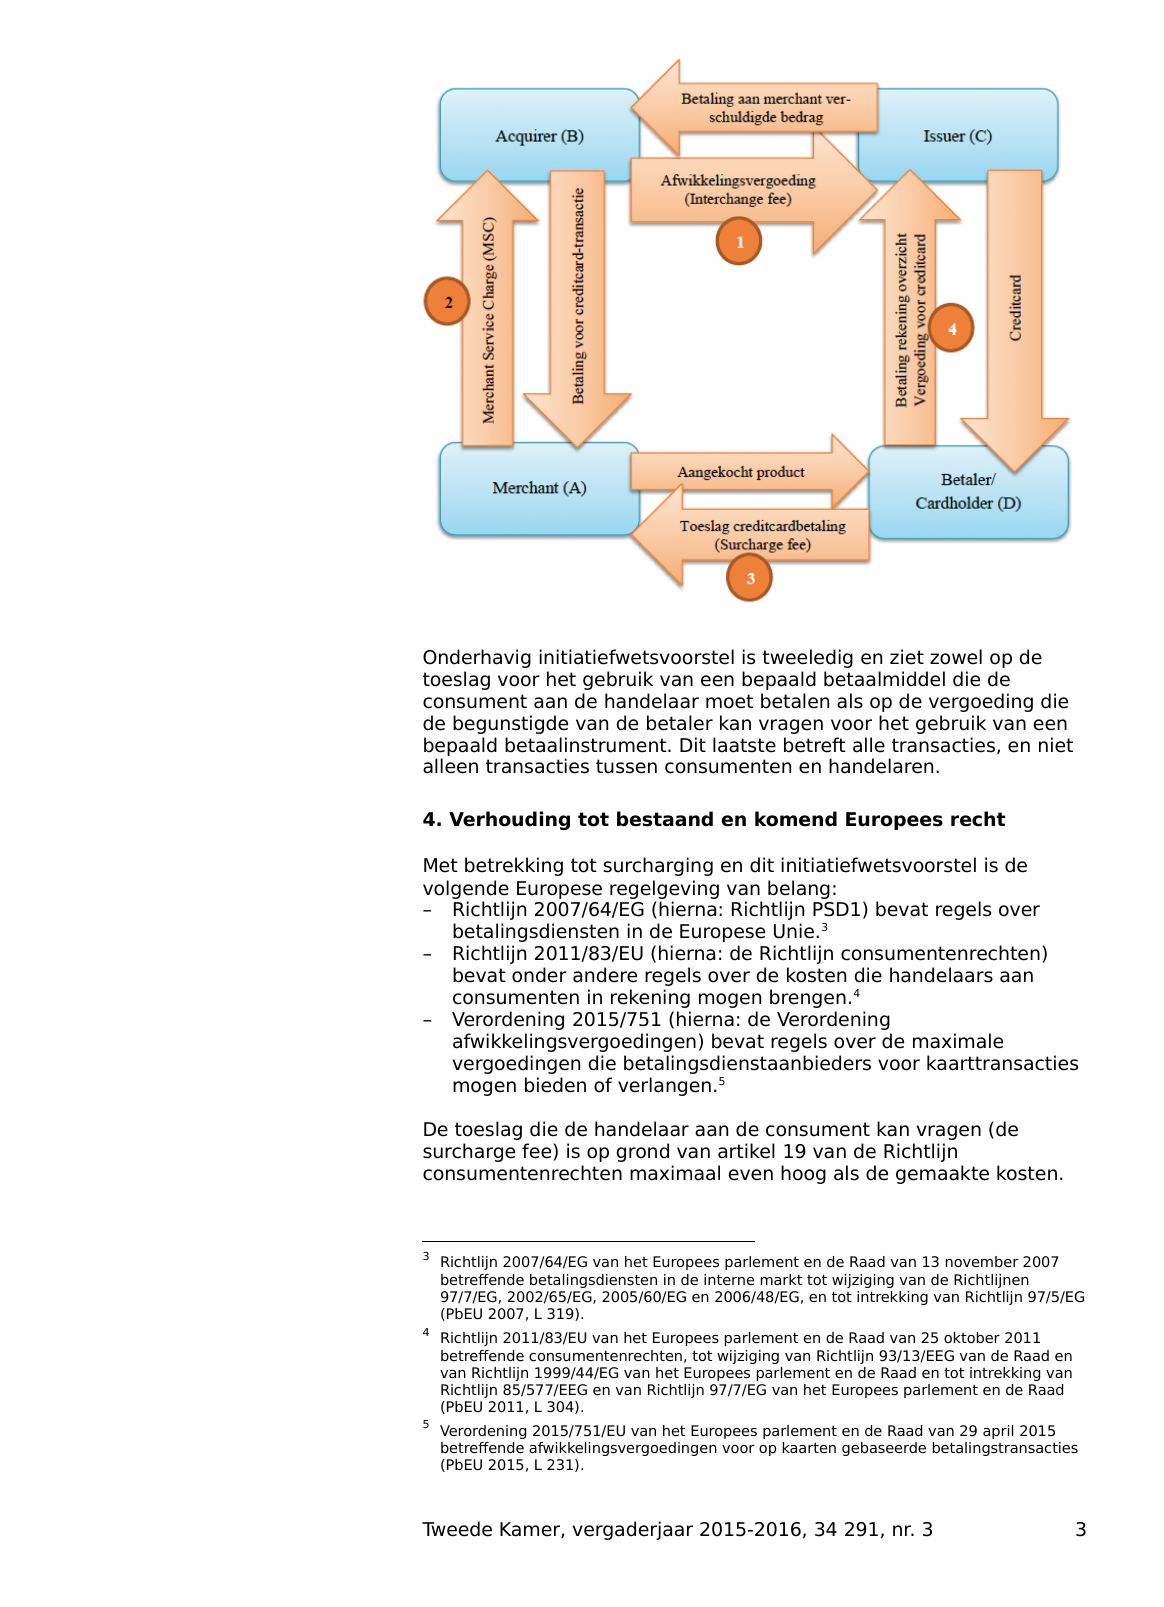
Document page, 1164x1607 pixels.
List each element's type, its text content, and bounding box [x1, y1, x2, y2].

text Richtlijn 2007/64/EG van het Europees parlement en de Raad van 13 november 2007 betreffende betalingsdiensten in de interne markt tot wijziging van de Richtlijnen 97/7/EG, 2002/65/EG, 2005/60/EG en 2006/48/EG, en tot intrekking van Richtlijn 97/5/EG (PbEU 2007, L 319). [422, 1250, 1087, 1323]
text – Richtlijn 2011/83/EU (hierna: de Richtlijn consumentenrechten) bevat onder andere regels over de kosten die handelaars aan consumenten in rekening mogen brengen. [422, 943, 1087, 1009]
subtitle 4. Verhouding tot bestaand en komend Europees recht [422, 808, 1087, 830]
text Verordening 2015/751/EU van het Europees parlement en de Raad van 29 april 2015 betreffende afwikkelingsvergoedingen voor op kaarten gebaseerde betalingstransacties (PbEU 2015, L 231). [422, 1418, 1087, 1474]
text – Richtlijn 2007/64/EG (hierna: Richtlijn PSD1) bevat regels over betalingsdiensten in de Europese Unie. [422, 899, 1087, 943]
text – Verordening 2015/751 (hierna: de Verordening afwikkelingsvergoedingen) bevat regels over de maximale vergoedingen die betalingsdienstaanbieders voor kaarttransacties mogen bieden of verlangen. [422, 1009, 1087, 1097]
text Onderhavig initiatiefwetsvoorstel is tweeledig en ziet zowel op de toeslag voor het gebruik van een bepaald betaalmiddel die de consument aan de handelaar moet betalen als op de vergoeding die de begunstigde van de betaler kan vragen voor het gebruik van een bepaald betaalinstrument. Dit laatste betreft alle transacties, en niet alleen transacties tussen consumenten en handelaren. [422, 647, 1087, 778]
text Richtlijn 2011/83/EU van het Europees parlement en de Raad van 25 oktober 2011 betreffende consumentenrechten, tot wijziging van Richtlijn 93/13/EEG van de Raad en van Richtlijn 1999/44/EG van het Europees parlement en de Raad en tot intrekking van Richtlijn 85/577/EEG en van Richtlijn 97/7/EG van het Europees parlement en de Raad (PbEU 2011, L 304). [422, 1326, 1087, 1416]
text De toeslag die de handelaar aan de consument kan vragen (de surcharge fee) is op grond van artikel 19 van de Richtlijn consumentenrechten maximaal even hoog als de gemaakte kosten. [422, 1119, 1087, 1185]
text Met betrekking tot surcharging en dit initiatiefwetsvoorstel is de volgende Europese regelgeving van belang: [422, 855, 1087, 899]
picture [422, 59, 1072, 603]
